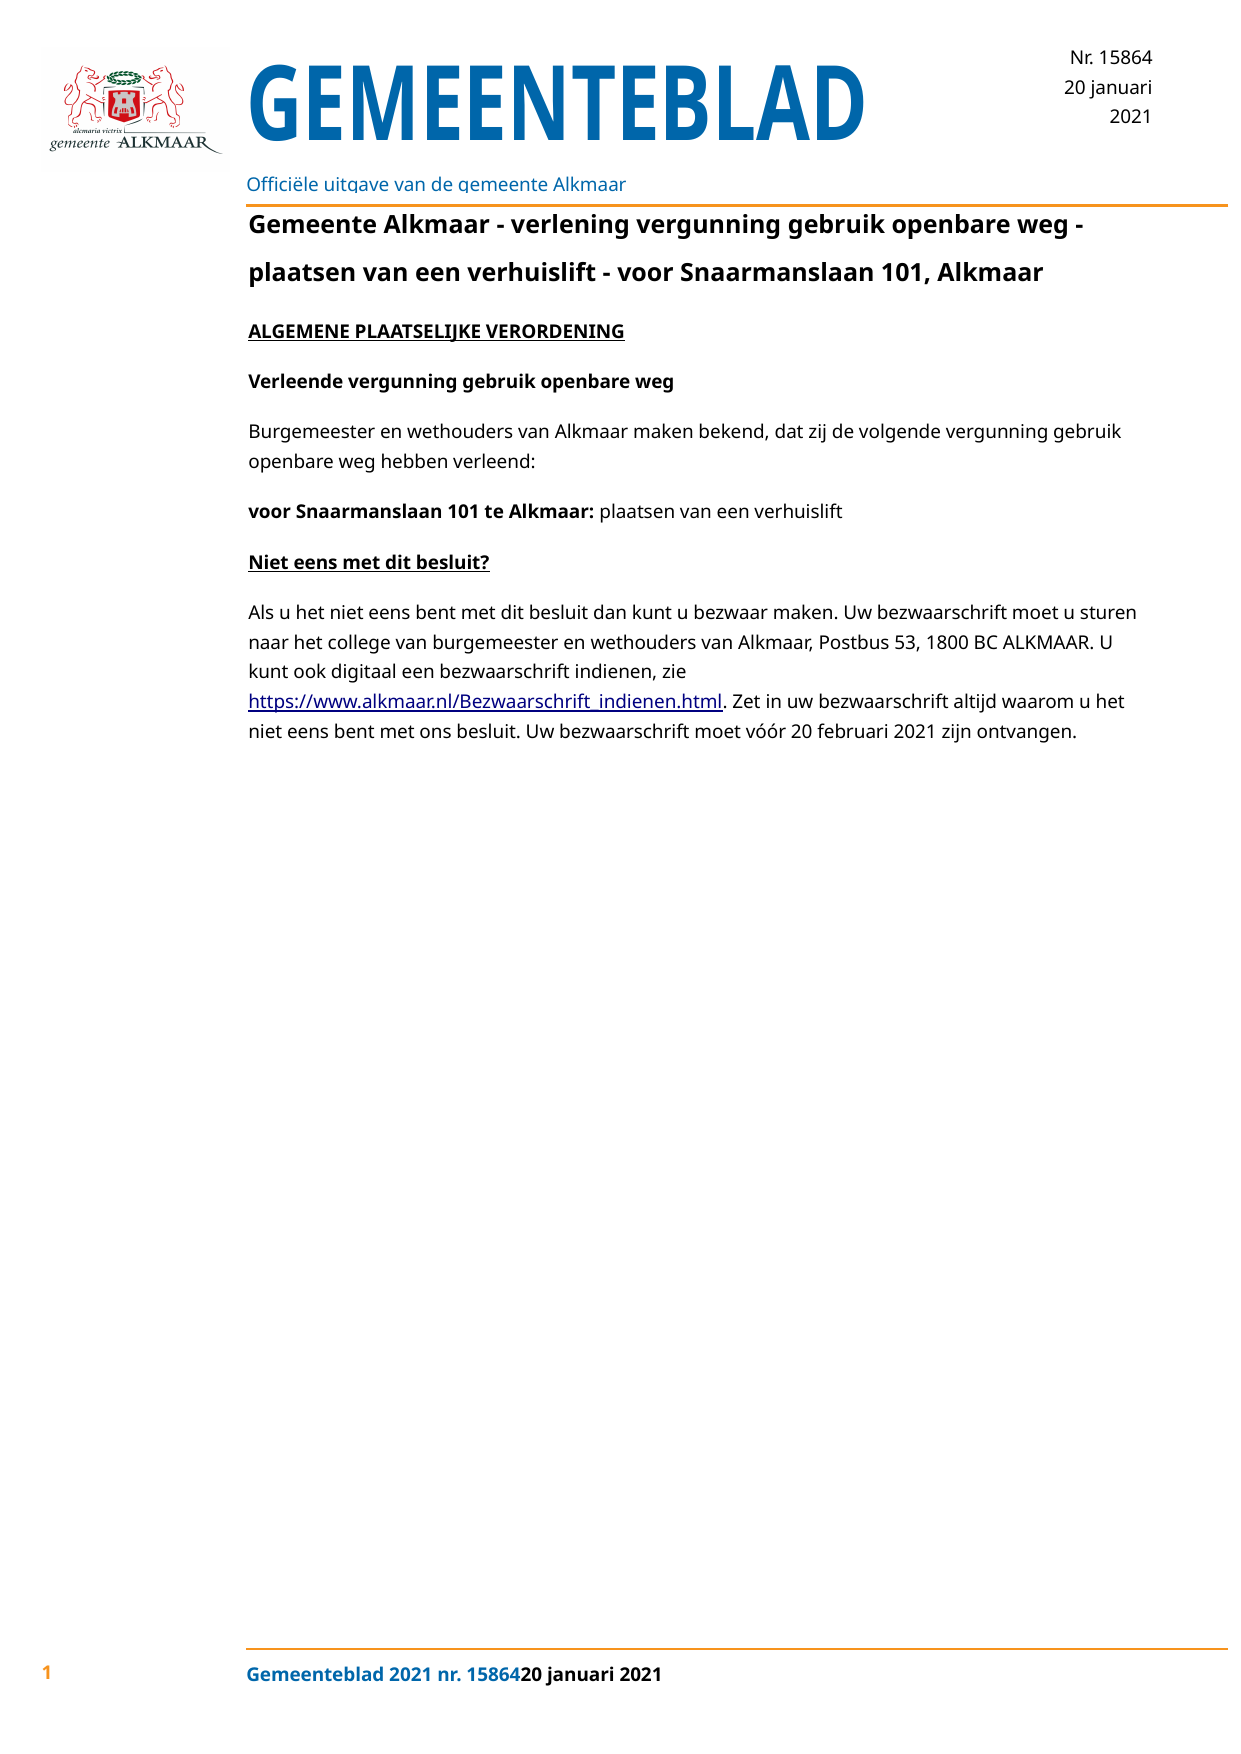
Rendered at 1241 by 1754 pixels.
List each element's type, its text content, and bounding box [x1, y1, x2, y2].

text voor Snaarmanslaan 101 te Alkmaar: plaatsen van een verhuislift [248, 499, 1152, 524]
text Niet eens met dit besluit? [248, 549, 1152, 575]
picture [41, 47, 231, 172]
text Verleende vergunning gebruik openbare weg [248, 368, 1152, 394]
text ALGEMENE PLAATSELIJKE VERORDENING [248, 318, 1152, 344]
text Burgemeester en wethouders van Alkmaar maken bekend, dat zij de volgende vergunning gebruik openbare weg hebben verleend: [248, 419, 1152, 474]
text Als u het niet eens bent met dit besluit dan kunt u bezwaar maken. Uw bezwaarschrift moet u sturen naar het college van burgemeester en wethouders van Alkmaar, Postbus 53, 1800 BC ALKMAAR. U kunt ook digitaal een bezwaarschrift indienen, zie https://www.alkmaar.nl/Bezwaarschrift_indienen.html. Zet in uw bezwaarschrift altijd waarom u het niet eens bent met ons besluit. Uw bezwaarschrift moet vóór 20 februari 2021 zijn ontvangen. [248, 599, 1152, 744]
text Gemeente Alkmaar - verlening vergunning gebruik openbare weg - plaatsen van een verhuislift - voor Snaarmanslaan 101, Alkmaar [248, 207, 1152, 288]
